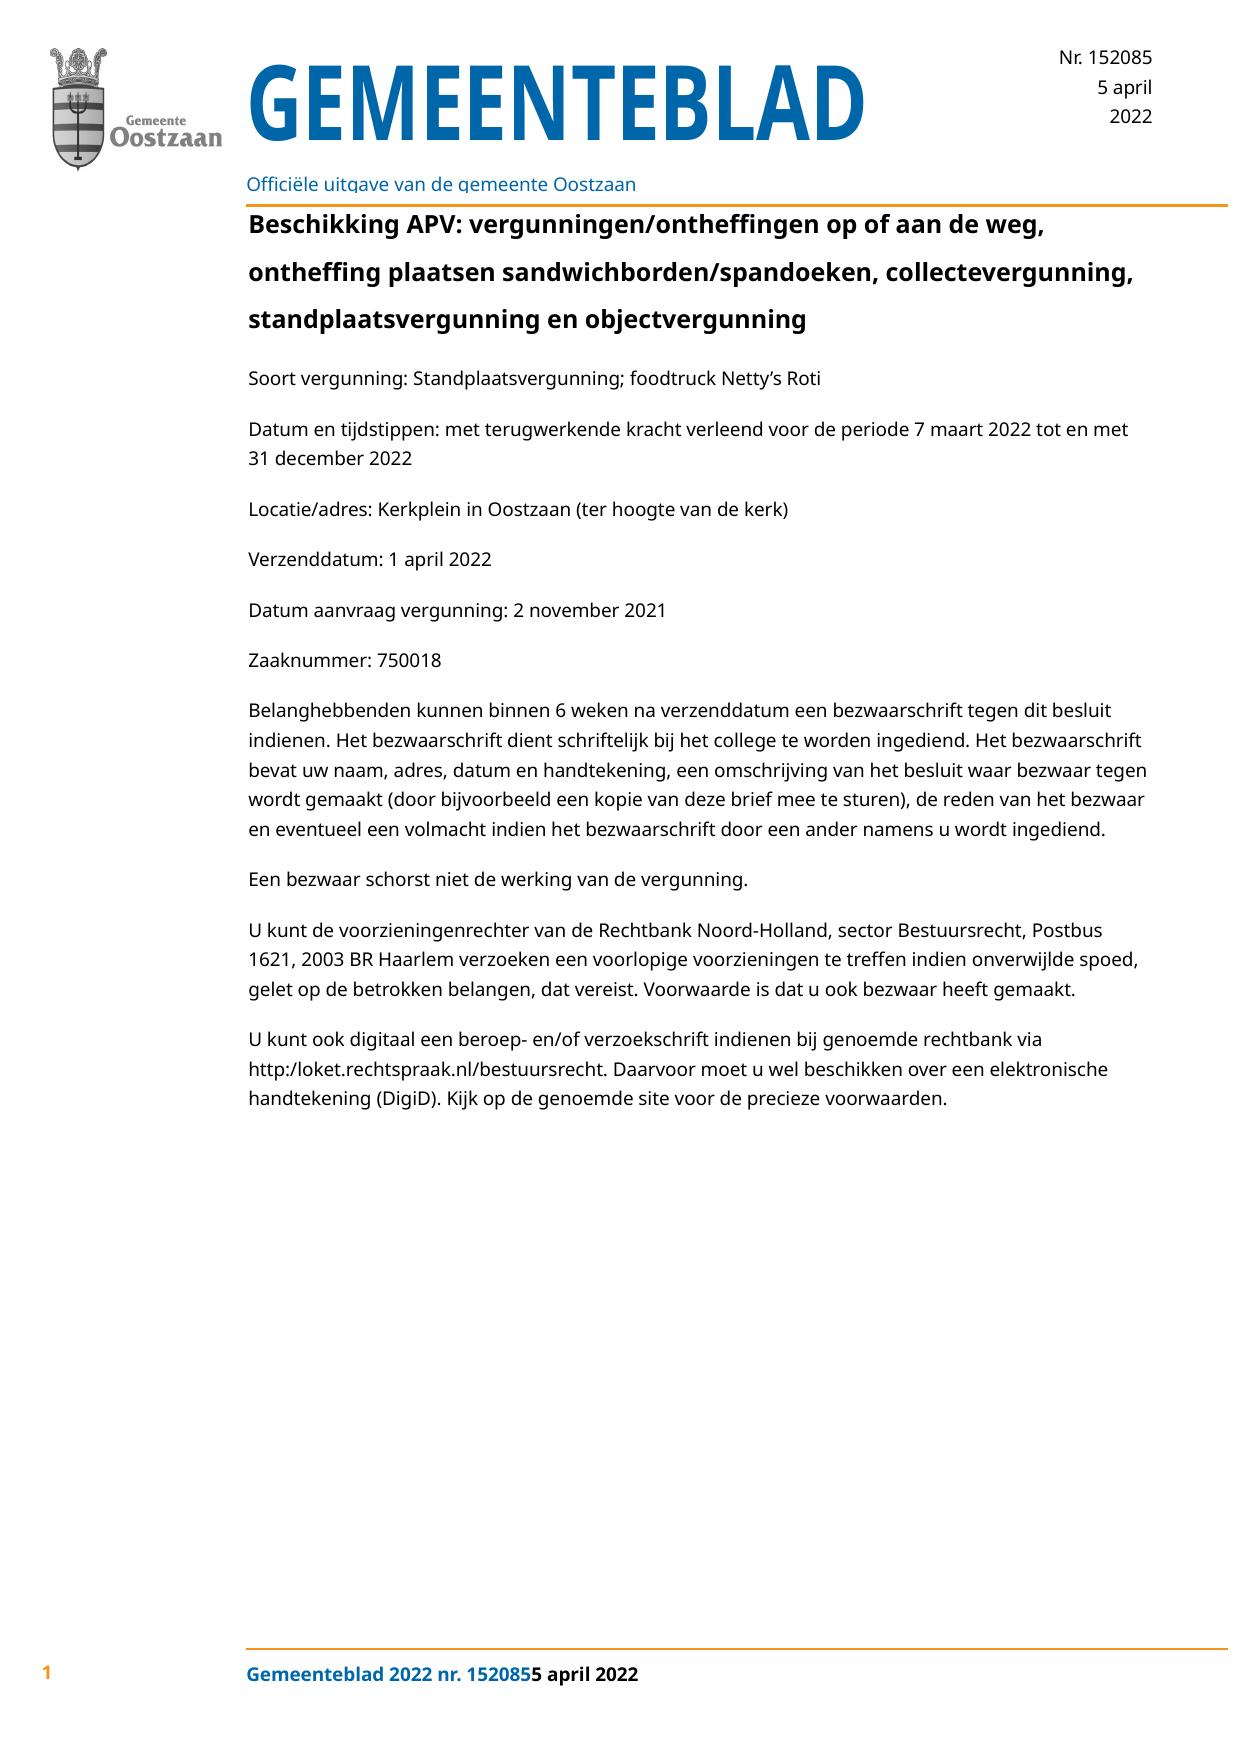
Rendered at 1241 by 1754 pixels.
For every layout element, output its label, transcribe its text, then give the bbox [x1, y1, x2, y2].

text Datum aanvraag vergunning: 2 november 2021 [248, 597, 1152, 622]
text Datum en tijdstippen: met terugwerkende kracht verleend voor de periode 7 maart 2022 tot en met 31 december 2022 [248, 416, 1152, 471]
text U kunt ook digitaal een beroep- en/of verzoekschrift indienen bij genoemde rechtbank via http:/loket.rechtspraak.nl/bestuursrecht. Daarvoor moet u wel beschikken over een elektronische handtekening (DigiD). Kijk op de genoemde site voor de precieze voorwaarden. [248, 1026, 1152, 1111]
text Locatie/adres: Kerkplein in Oostzaan (ter hoogte van de kerk) [248, 496, 1152, 522]
text Verzenddatum: 1 april 2022 [248, 546, 1152, 572]
text Belanghebbenden kunnen binnen 6 weken na verzenddatum een bezwaarschrift tegen dit besluit indienen. Het bezwaarschrift dient schriftelijk bij het college te worden ingediend. Het bezwaarschrift bevat uw naam, adres, datum en handtekening, een omschrijving van het besluit waar bezwaar tegen wordt gemaakt (door bijvoorbeeld een kopie van deze brief mee te sturen), de reden van het bezwaar en eventueel een volmacht indien het bezwaarschrift door een ander namens u wordt ingediend. [248, 698, 1152, 842]
text U kunt de voorzieningenrechter van de Rechtbank Noord-Holland, sector Bestuursrecht, Postbus 1621, 2003 BR Haarlem verzoeken een voorlopige voorzieningen te treffen indien onverwijlde spoed, gelet op de betrokken belangen, dat vereist. Voorwaarde is dat u ook bezwaar heeft gemaakt. [248, 917, 1152, 1002]
text Een bezwaar schorst niet de werking van de vergunning. [248, 866, 1152, 892]
text Soort vergunning: Standplaatsvergunning; foodtruck Netty’s Roti [248, 366, 1152, 391]
text Beschikking APV: vergunningen/ontheffingen op of aan de weg, ontheffing plaatsen sandwichborden/spandoeken, collectevergunning, standplaatsvergunning en objectvergunning [248, 207, 1152, 336]
picture [41, 47, 231, 172]
text Zaaknummer: 750018 [248, 647, 1152, 673]
